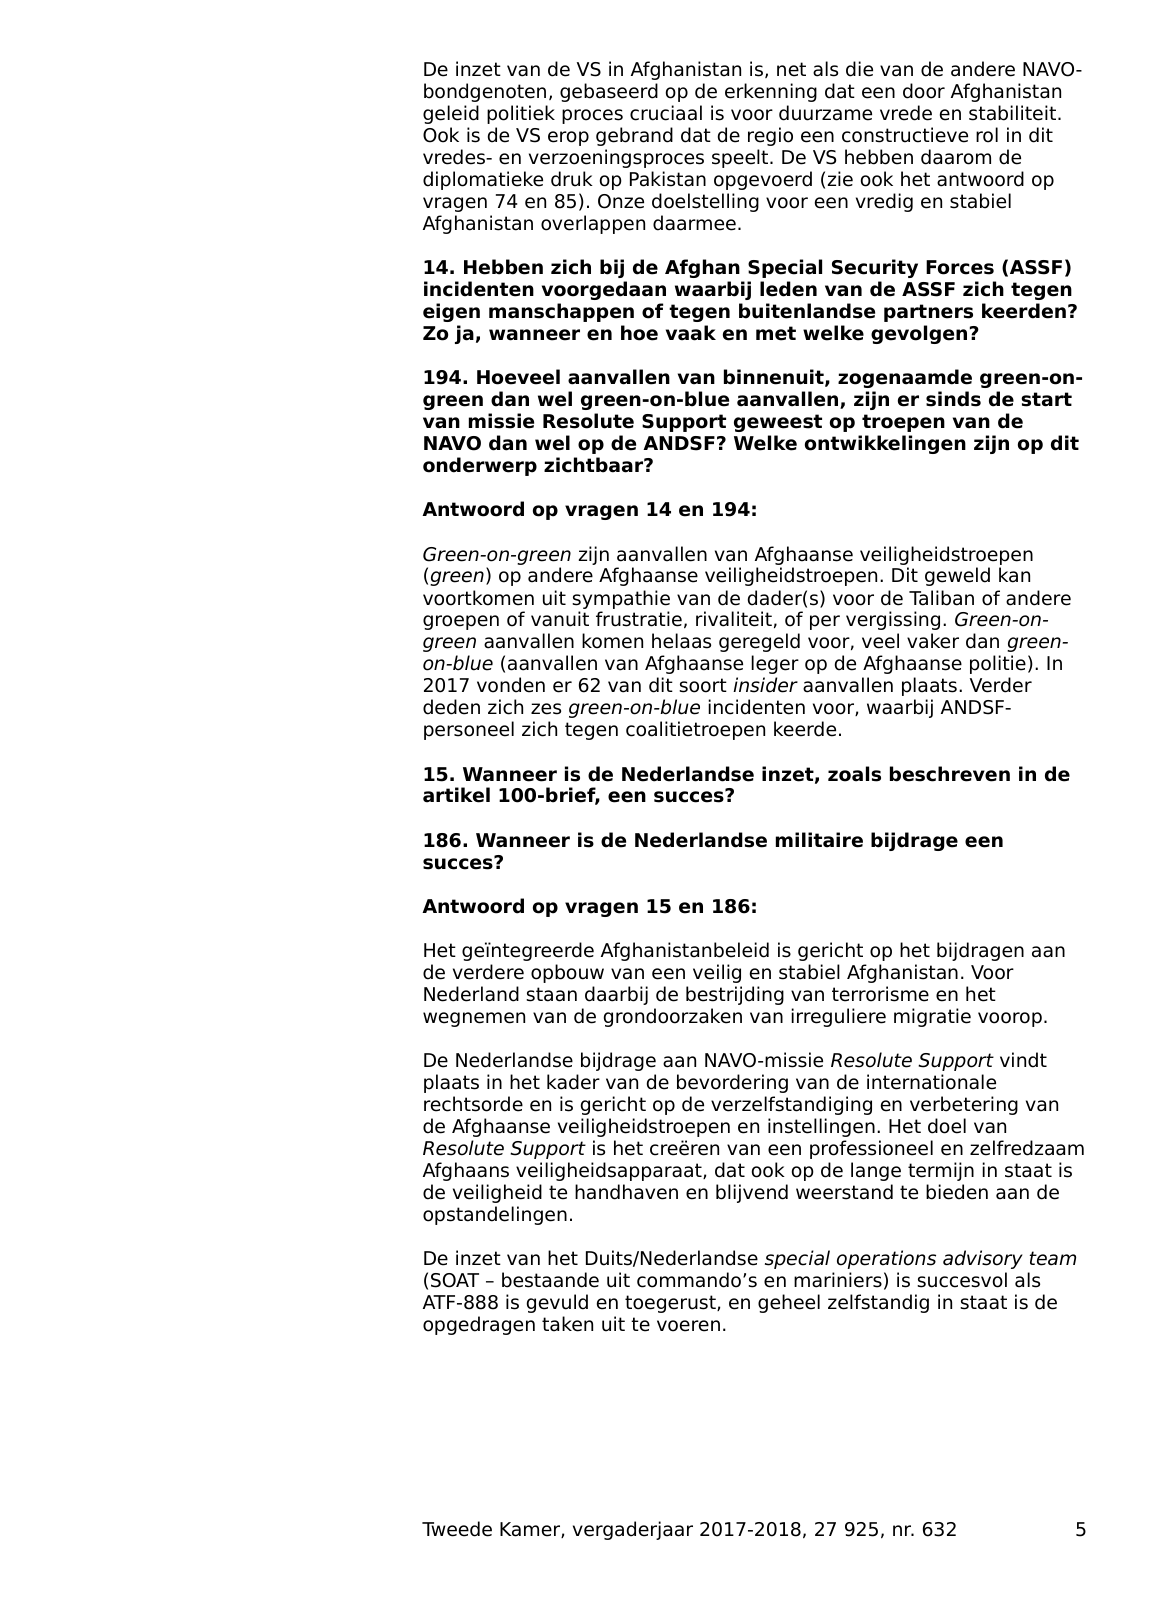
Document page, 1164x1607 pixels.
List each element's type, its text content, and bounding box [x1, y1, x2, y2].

subtitle Antwoord op vragen 14 en 194: [422, 499, 1087, 521]
subtitle 194. Hoeveel aanvallen van binnenuit, zogenaamde green-on-green dan wel green-on-blue aanvallen, zijn er sinds de start van missie Resolute Support geweest op troepen van de NAVO dan wel op de ANDSF? Welke ontwikkelingen zijn op dit onderwerp zichtbaar? [422, 367, 1087, 477]
text De inzet van de VS in Afghanistan is, net als die van de andere NAVO-bondgenoten, gebaseerd op de erkenning dat een door Afghanistan geleid politiek proces cruciaal is voor duurzame vrede en stabiliteit. Ook is de VS erop gebrand dat de regio een constructieve rol in dit vredes- en verzoeningsproces speelt. De VS hebben daarom de diplomatieke druk op Pakistan opgevoerd (zie ook het antwoord op vragen 74 en 85). Onze doelstelling voor een vredig en stabiel Afghanistan overlappen daarmee. [422, 59, 1087, 235]
text Het geïntegreerde Afghanistanbeleid is gericht op het bijdragen aan de verdere opbouw van een veilig en stabiel Afghanistan. Voor Nederland staan daarbij de bestrijding van terrorisme en het wegnemen van de grondoorzaken van irreguliere migratie voorop. [422, 940, 1087, 1028]
text Green-on-green zijn aanvallen van Afghaanse veiligheidstroepen (green) op andere Afghaanse veiligheidstroepen. Dit geweld kan voortkomen uit sympathie van de dader(s) voor de Taliban of andere groepen of vanuit frustratie, rivaliteit, of per vergissing. Green-on-green aanvallen komen helaas geregeld voor, veel vaker dan green-on-blue (aanvallen van Afghaanse leger op de Afghaanse politie). In 2017 vonden er 62 van dit soort insider aanvallen plaats. Verder deden zich zes green-on-blue incidenten voor, waarbij ANDSF-personeel zich tegen coalitietroepen keerde. [422, 543, 1087, 741]
subtitle 186. Wanneer is de Nederlandse militaire bijdrage een succes? [422, 829, 1087, 873]
text De inzet van het Duits/Nederlandse special operations advisory team (SOAT – bestaande uit commando’s en mariniers) is succesvol als ATF-888 is gevuld en toegerust, en geheel zelfstandig in staat is de opgedragen taken uit te voeren. [422, 1248, 1087, 1336]
subtitle 14. Hebben zich bij de Afghan Special Security Forces (ASSF) incidenten voorgedaan waarbij leden van de ASSF zich tegen eigen manschappen of tegen buitenlandse partners keerden? Zo ja, wanneer en hoe vaak en met welke gevolgen? [422, 257, 1087, 345]
subtitle Antwoord op vragen 15 en 186: [422, 896, 1087, 918]
text De Nederlandse bijdrage aan NAVO-missie Resolute Support vindt plaats in het kader van de bevordering van de internationale rechtsorde en is gericht op de verzelfstandiging en verbetering van de Afghaanse veiligheidstroepen en instellingen. Het doel van Resolute Support is het creëren van een professioneel en zelfredzaam Afghaans veiligheidsapparaat, dat ook op de lange termijn in staat is de veiligheid te handhaven en blijvend weerstand te bieden aan de opstandelingen. [422, 1050, 1087, 1226]
subtitle 15. Wanneer is de Nederlandse inzet, zoals beschreven in de artikel 100-brief, een succes? [422, 763, 1087, 807]
